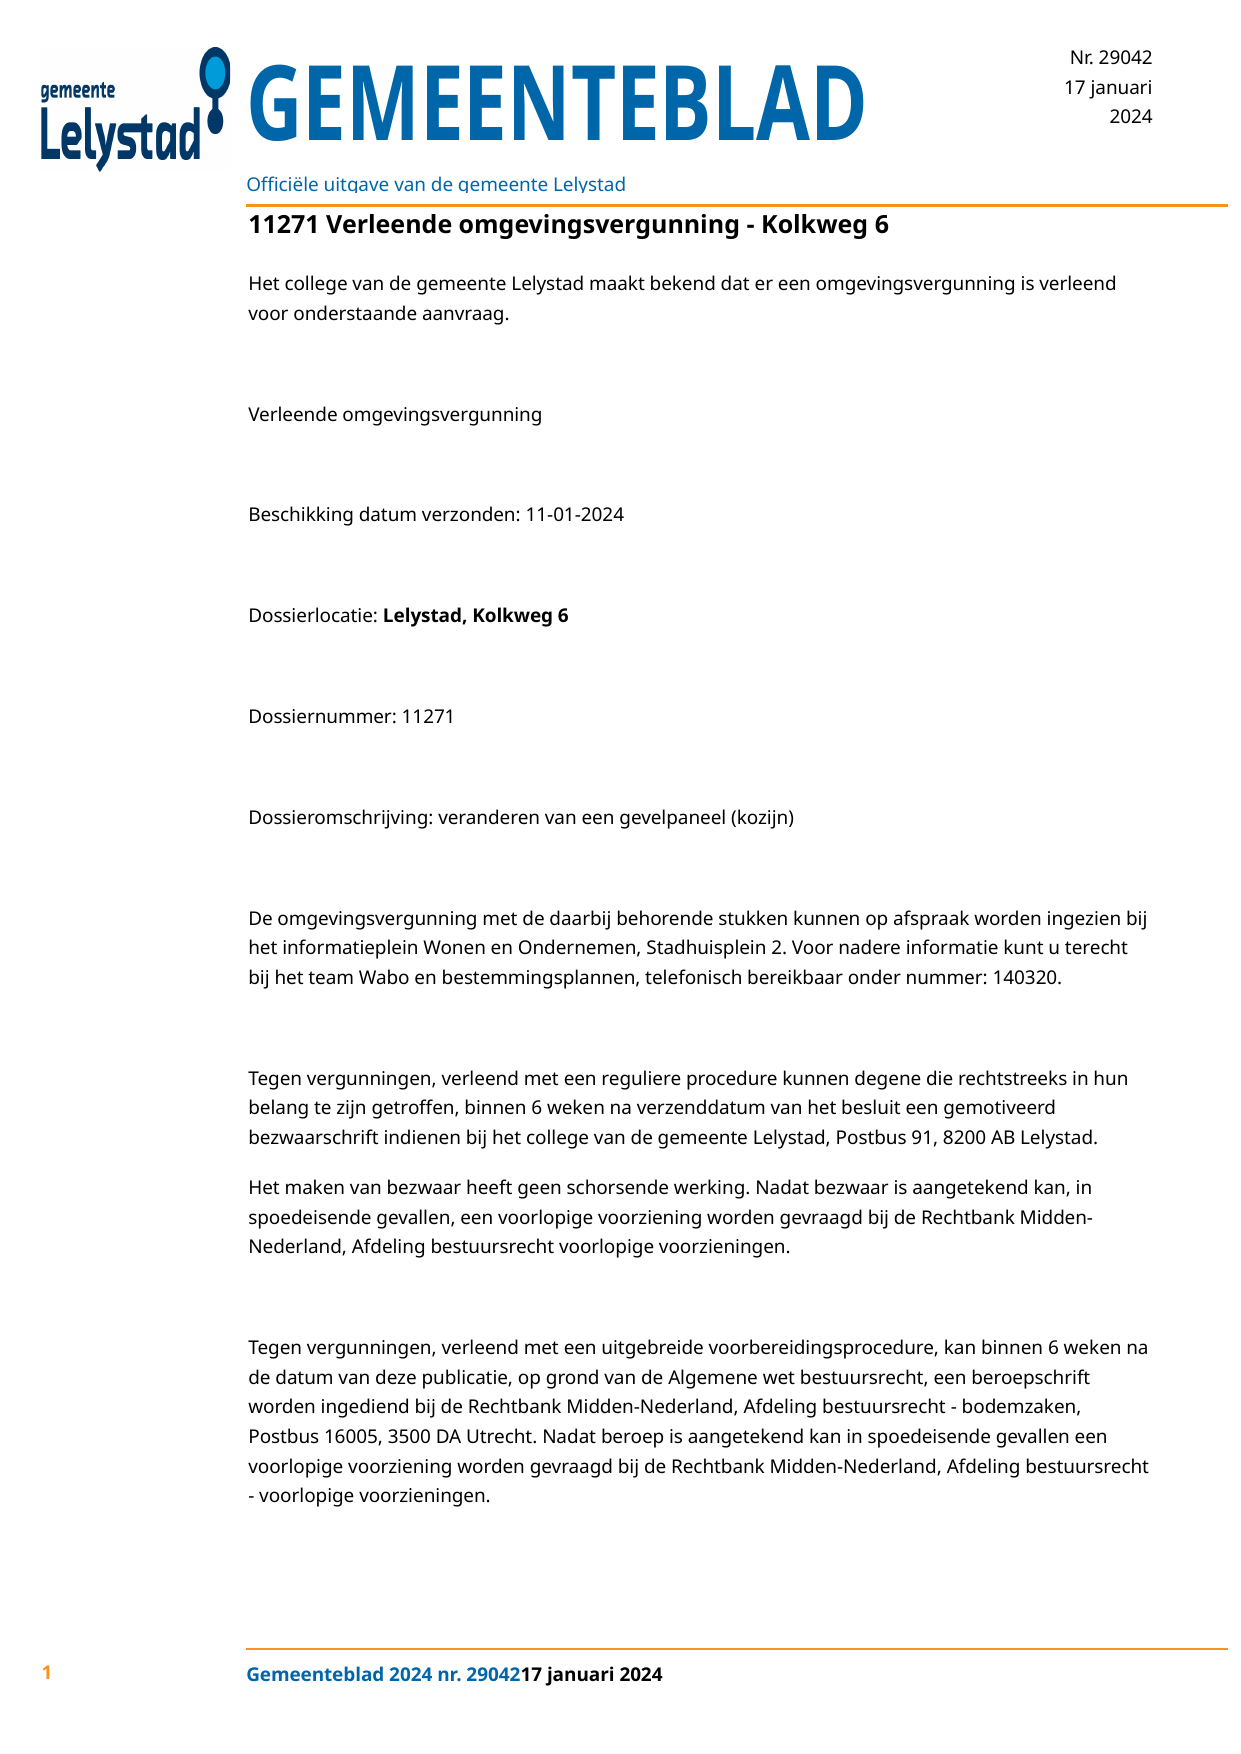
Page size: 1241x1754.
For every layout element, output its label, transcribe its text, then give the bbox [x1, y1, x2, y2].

picture [41, 47, 231, 172]
text Het maken van bezwaar heeft geen schorsende werking. Nadat bezwaar is aangetekend kan, in spoedeisende gevallen, een voorlopige voorziening worden gevraagd bij de Rechtbank Midden-Nederland, Afdeling bestuursrecht voorlopige voorzieningen. [248, 1174, 1152, 1259]
text De omgevingsvergunning met de daarbij behorende stukken kunnen op afspraak worden ingezien bij het informatieplein Wonen en Ondernemen, Stadhuisplein 2. Voor nadere informatie kunt u terecht bij het team Wabo en bestemmingsplannen, telefonisch bereikbaar onder nummer: 140320. [248, 905, 1152, 990]
text Verleende omgevingsvergunning [248, 401, 1152, 426]
text Dossieromschrijving: veranderen van een gevelpaneel (kozijn) [248, 804, 1152, 830]
text Beschikking datum verzonden: 11-01-2024 [248, 502, 1152, 527]
text Het college van de gemeente Lelystad maakt bekend dat er een omgevingsvergunning is verleend voor onderstaande aanvraag. [248, 270, 1152, 326]
text Tegen vergunningen, verleend met een uitgebreide voorbereidingsprocedure, kan binnen 6 weken na de datum van deze publicatie, op grond van de Algemene wet bestuursrecht, een beroepschrift worden ingediend bij de Rechtbank Midden-Nederland, Afdeling bestuursrecht - bodemzaken, Postbus 16005, 3500 DA Utrecht. Nadat beroep is aangetekend kan in spoedeisende gevallen een voorlopige voorziening worden gevraagd bij de Rechtbank Midden-Nederland, Afdeling bestuursrecht - voorlopige voorzieningen. [248, 1334, 1152, 1508]
text Tegen vergunningen, verleend met een reguliere procedure kunnen degene die rechtstreeks in hun belang te zijn getroffen, binnen 6 weken na verzenddatum van het besluit een gemotiveerd bezwaarschrift indienen bij het college van de gemeente Lelystad, Postbus 91, 8200 AB Lelystad. [248, 1065, 1152, 1150]
text 11271 Verleende omgevingsvergunning - Kolkweg 6 [248, 207, 1152, 241]
text Dossiernummer: 11271 [248, 703, 1152, 729]
text Dossierlocatie: Lelystad, Kolkweg 6 [248, 602, 1152, 628]
